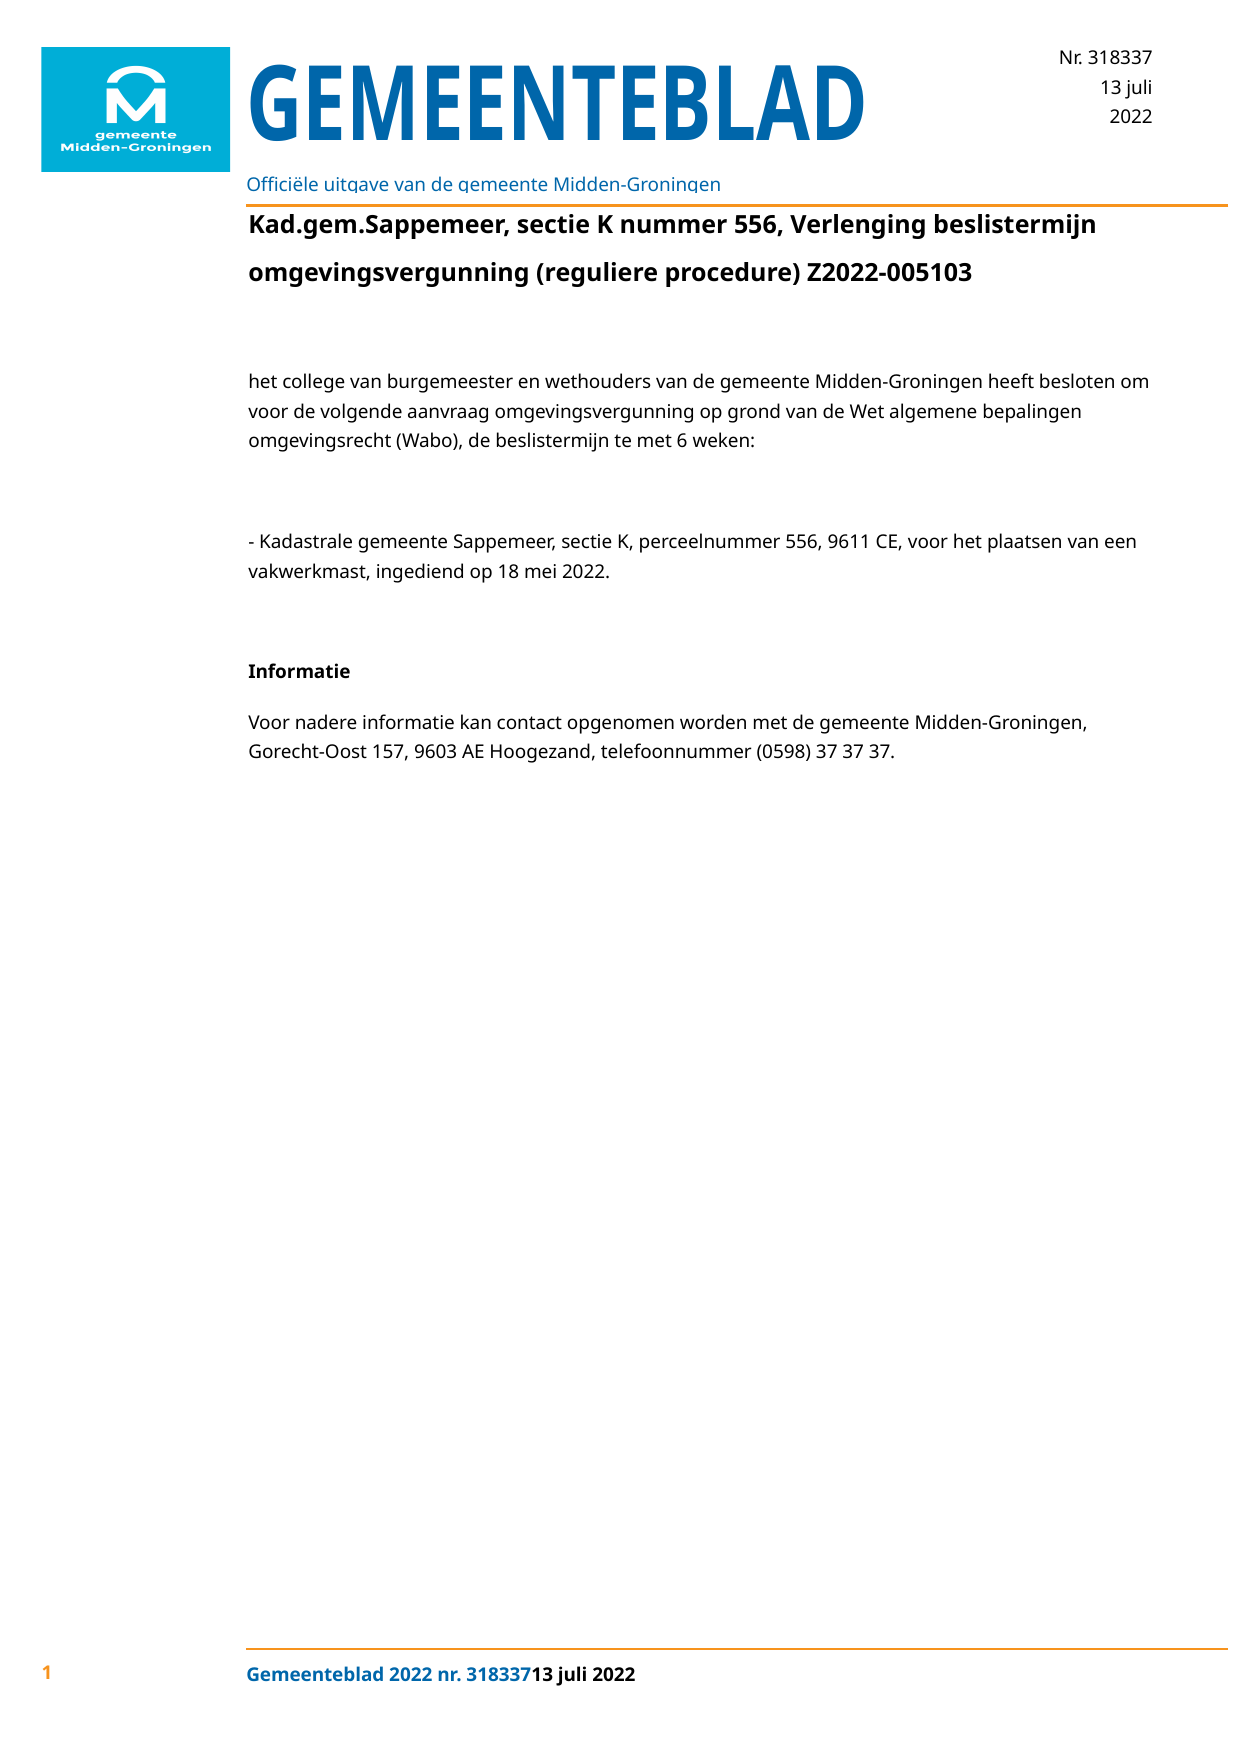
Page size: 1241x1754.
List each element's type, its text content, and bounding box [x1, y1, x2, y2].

text Kad.gem.Sappemeer, sectie K nummer 556, Verlenging beslistermijn omgevingsvergunning (reguliere procedure) Z2022-005103 [248, 207, 1152, 288]
text - Kadastrale gemeente Sappemeer, sectie K, perceelnummer 556, 9611 CE, voor het plaatsen van een vakwerkmast, ingediend op 18 mei 2022. [248, 528, 1152, 584]
text Informatie [248, 659, 1152, 684]
picture [107, 89, 165, 122]
picture [108, 66, 164, 82]
text Voor nadere informatie kan contact opgenomen worden met de gemeente Midden-Groningen, Gorecht-Oost 157, 9603 AE Hoogezand, telefoonnummer (0598) 37 37 37. [248, 709, 1152, 764]
text het college van burgemeester en wethouders van de gemeente Midden-Groningen heeft besloten om voor de volgende aanvraag omgevingsvergunning op grond van de Wet algemene bepalingen omgevingsrecht (Wabo), de beslistermijn te met 6 weken: [248, 368, 1152, 453]
picture [184, 146, 190, 153]
